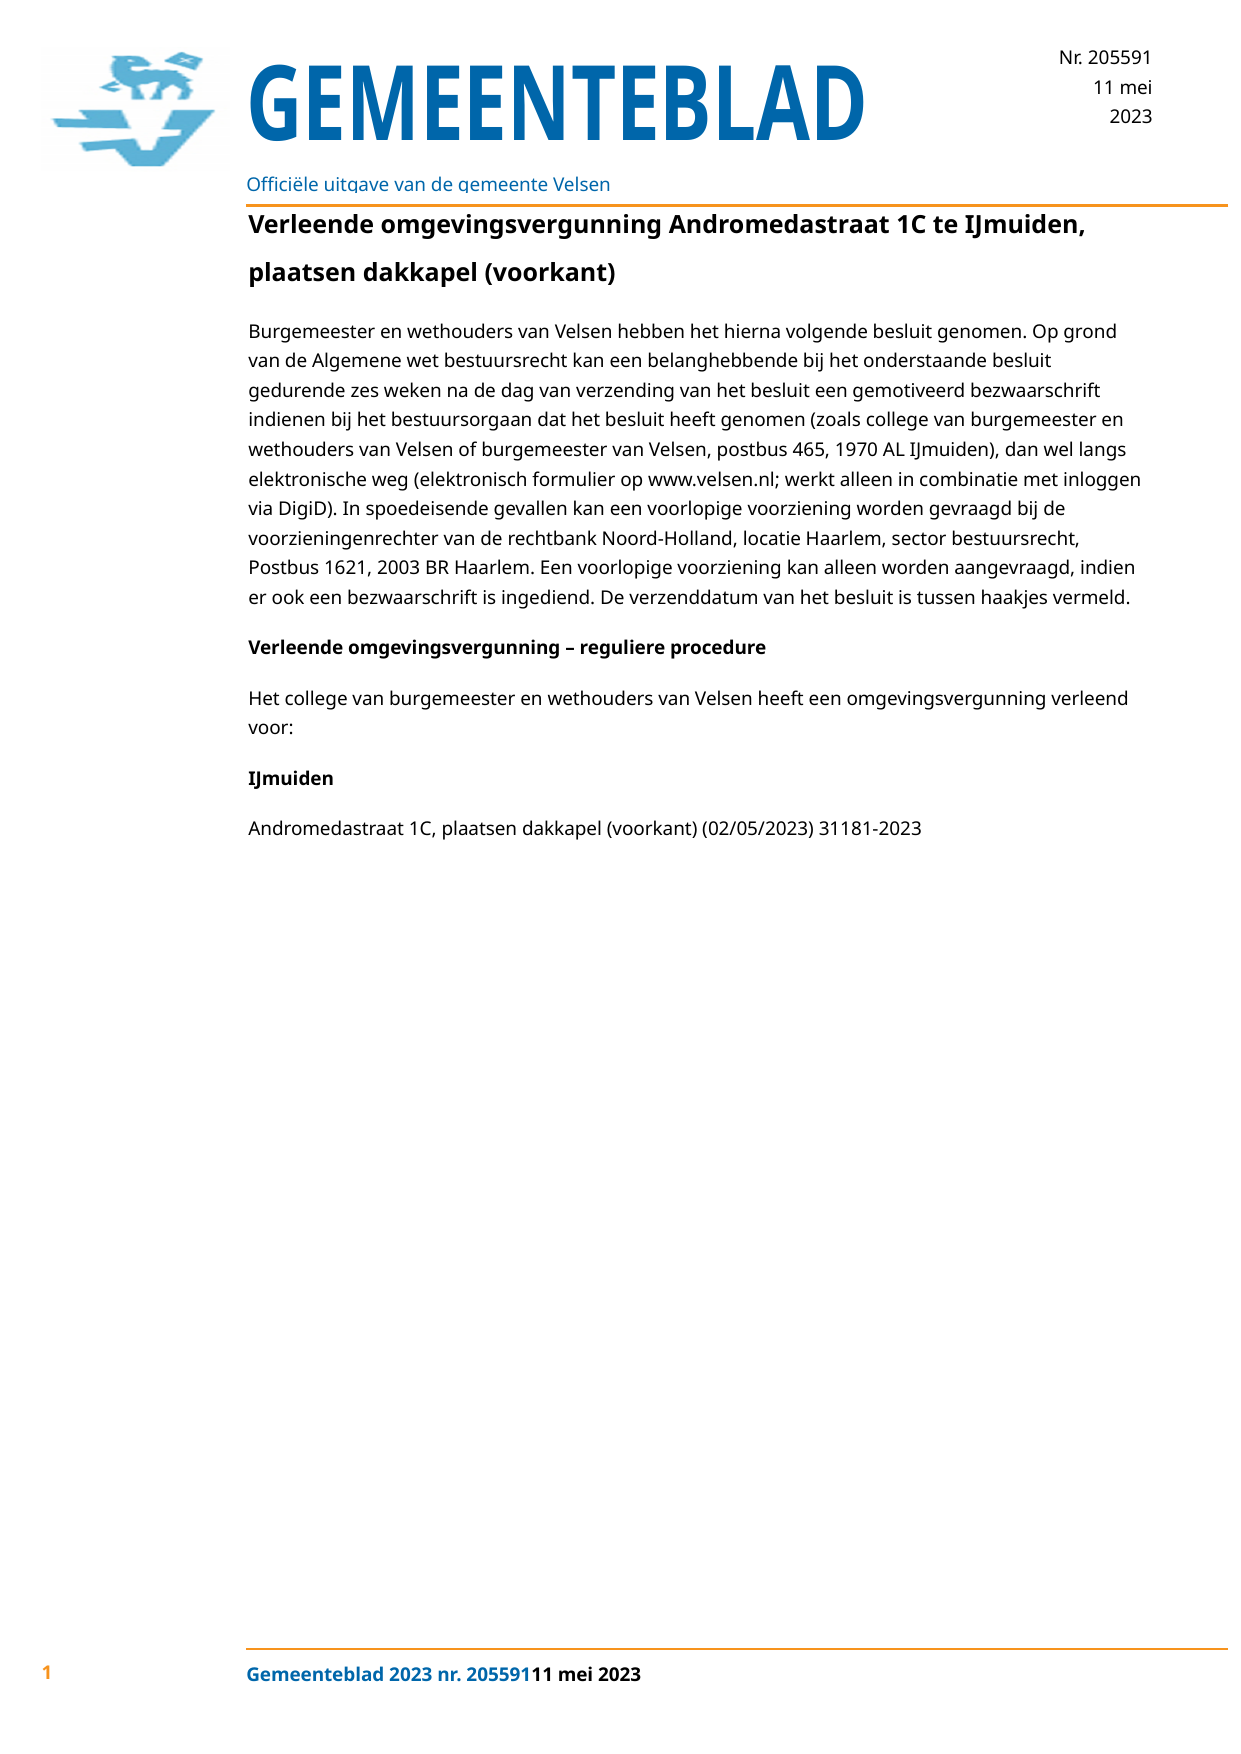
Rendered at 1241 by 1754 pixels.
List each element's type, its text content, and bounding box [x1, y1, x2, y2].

text IJmuiden [248, 765, 1152, 791]
text Het college van burgemeester en wethouders van Velsen heeft een omgevingsvergunning verleend voor: [248, 685, 1152, 740]
text Burgemeester en wethouders van Velsen hebben het hierna volgende besluit genomen. Op grond van de Algemene wet bestuursrecht kan een belanghebbende bij het onderstaande besluit gedurende zes weken na de dag van verzending van het besluit een gemotiveerd bezwaarschrift indienen bij het bestuursorgaan dat het besluit heeft genomen (zoals college van burgemeester en wethouders van Velsen of burgemeester van Velsen, postbus 465, 1970 AL IJmuiden), dan wel langs elektronische weg (elektronisch formulier op www.velsen.nl; werkt alleen in combinatie met inloggen via DigiD). In spoedeisende gevallen kan een voorlopige voorziening worden gevraagd bij de voorzieningenrechter van de rechtbank Noord-Holland, locatie Haarlem, sector bestuursrecht, Postbus 1621, 2003 BR Haarlem. Een voorlopige voorziening kan alleen worden aangevraagd, indien er ook een bezwaarschrift is ingediend. De verzenddatum van het besluit is tussen haakjes vermeld. [248, 318, 1152, 610]
text Verleende omgevingsvergunning Andromedastraat 1C te IJmuiden, plaatsen dakkapel (voorkant) [248, 207, 1152, 288]
picture [41, 47, 231, 172]
text Verleende omgevingsvergunning – reguliere procedure [248, 634, 1152, 660]
text Andromedastraat 1C, plaatsen dakkapel (voorkant) (02/05/2023) 31181-2023 [248, 815, 1152, 841]
